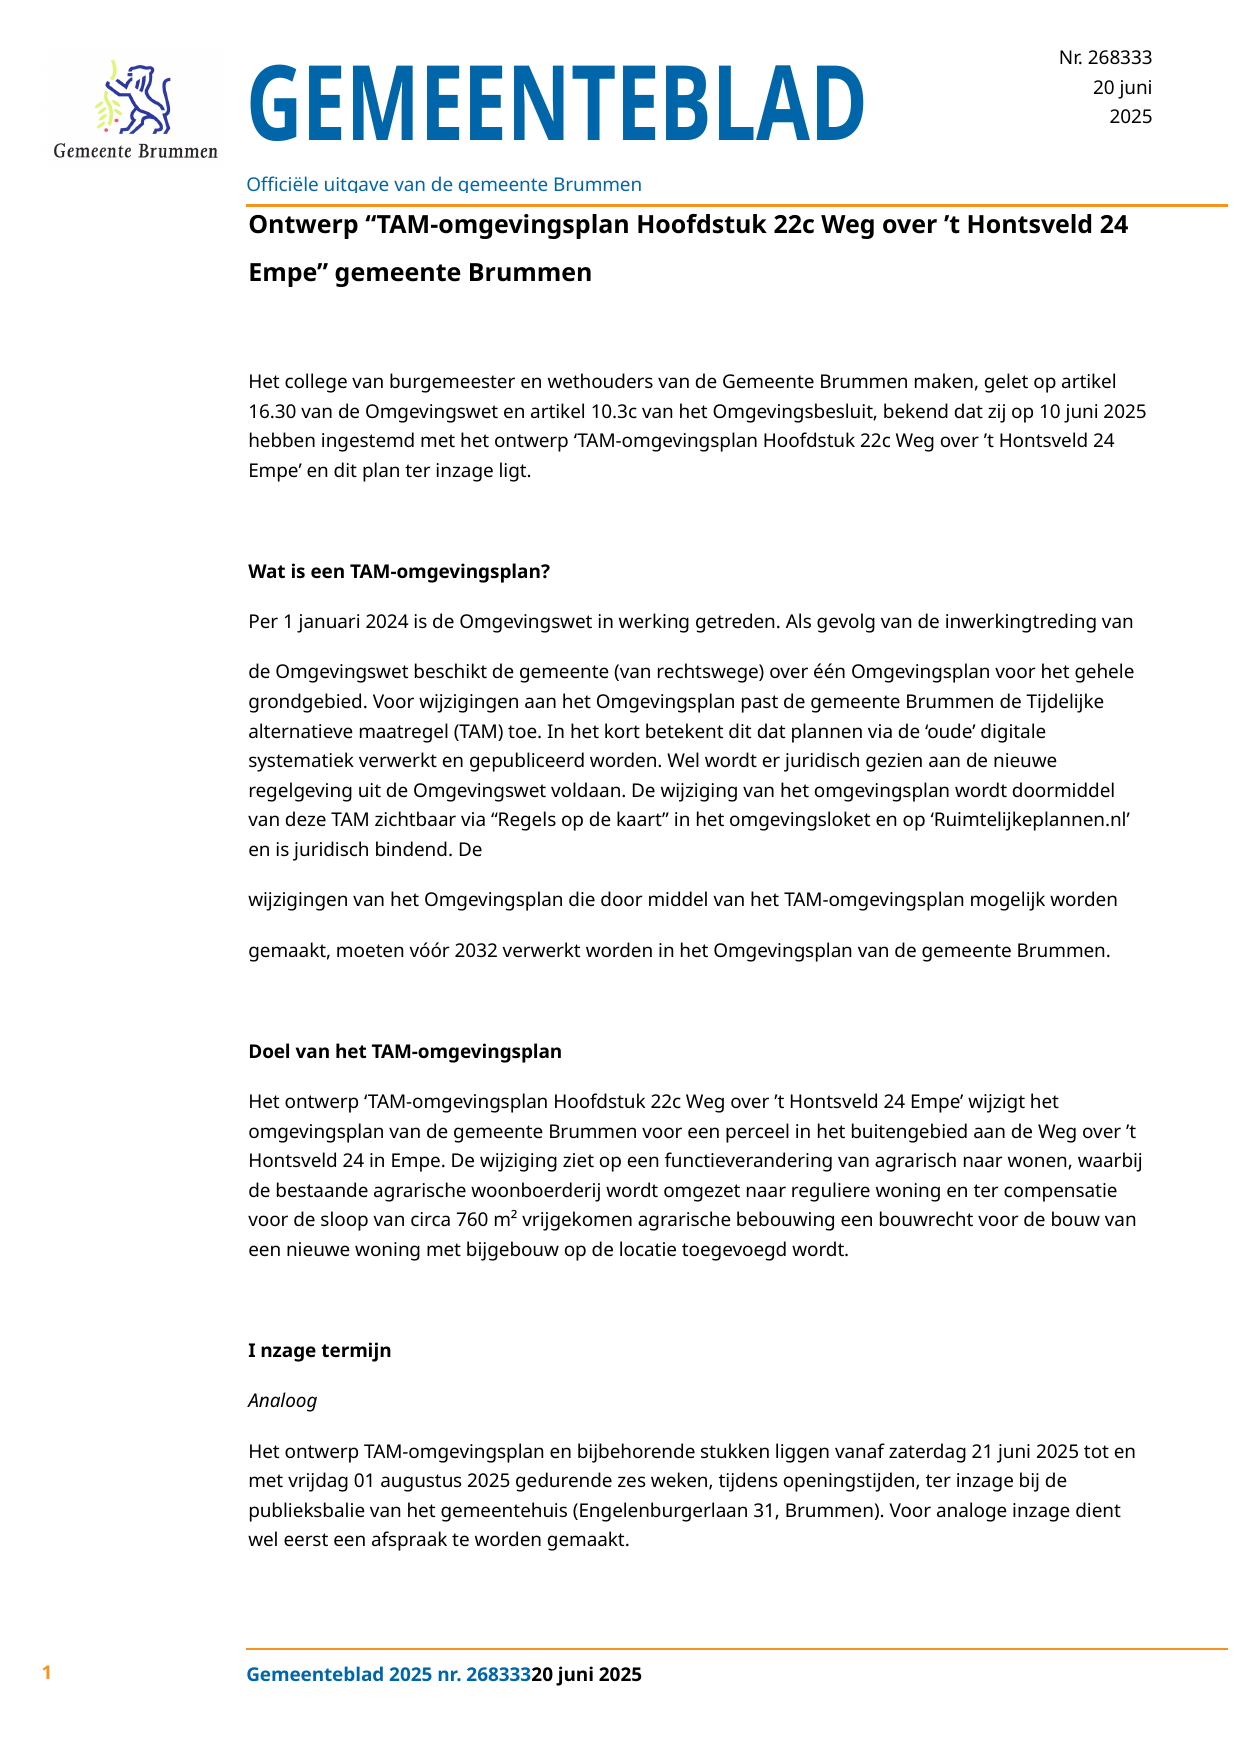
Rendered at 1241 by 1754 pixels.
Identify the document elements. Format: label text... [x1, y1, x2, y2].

text Wat is een TAM-omgevingsplan? [248, 558, 1152, 584]
text Het college van burgemeester en wethouders van de Gemeente Brummen maken, gelet op artikel 16.30 van de Omgevingswet en artikel 10.3c van het Omgevingsbesluit, bekend dat zij op 10 juni 2025 hebben ingestemd met het ontwerp ‘TAM-omgevingsplan Hoofdstuk 22c Weg over ’t Hontsveld 24 Empe’ en dit plan ter inzage ligt. [248, 368, 1152, 483]
text Ontwerp “TAM-omgevingsplan Hoofdstuk 22c Weg over ’t Hontsveld 24 Empe” gemeente Brummen [248, 207, 1152, 288]
text de Omgevingswet beschikt de gemeente (van rechtswege) over één Omgevingsplan voor het gehele grondgebied. Voor wijzigingen aan het Omgevingsplan past de gemeente Brummen de Tijdelijke alternatieve maatregel (TAM) toe. In het kort betekent dit dat plannen via de ‘oude’ digitale systematiek verwerkt en gepubliceerd worden. Wel wordt er juridisch gezien aan de nieuwe regelgeving uit de Omgevingswet voldaan. De wijziging van het omgevingsplan wordt doormiddel van deze TAM zichtbaar via “Regels op de kaart” in het omgevingsloket en op ‘Ruimtelijkeplannen.nl’ en is juridisch bindend. De [248, 659, 1152, 862]
text Het ontwerp TAM-omgevingsplan en bijbehorende stukken liggen vanaf zaterdag 21 juni 2025 tot en met vrijdag 01 augustus 2025 gedurende zes weken, tijdens openingstijden, ter inzage bij de publieksbalie van het gemeentehuis (Engelenburgerlaan 31, Brummen). Voor analoge inzage dient wel eerst een afspraak te worden gemaakt. [248, 1438, 1152, 1552]
text gemaakt, moeten vóór 2032 verwerkt worden in het Omgevingsplan van de gemeente Brummen. [248, 937, 1152, 963]
text Analoog [248, 1387, 1152, 1413]
text Per 1 januari 2024 is de Omgevingswet in werking getreden. Als gevolg van de inwerkingtreding van [248, 608, 1152, 634]
picture [41, 47, 231, 172]
text Het ontwerp ‘TAM-omgevingsplan Hoofdstuk 22c Weg over ’t Hontsveld 24 Empe’ wijzigt het omgevingsplan van de gemeente Brummen voor een perceel in het buitengebied aan de Weg over ’t Hontsveld 24 in Empe. De wijziging ziet op een functieverandering van agrarisch naar wonen, waarbij de bestaande agrarische woonboerderij wordt omgezet naar reguliere woning en ter compensatie voor de sloop van circa 760 m² vrijgekomen agrarische bebouwing een bouwrecht voor de bouw van een nieuwe woning met bijgebouw op de locatie toegevoegd wordt. [248, 1088, 1152, 1262]
text I nzage termijn [248, 1337, 1152, 1363]
text Doel van het TAM-omgevingsplan [248, 1038, 1152, 1064]
text wijzigingen van het Omgevingsplan die door middel van het TAM-omgevingsplan mogelijk worden [248, 887, 1152, 912]
